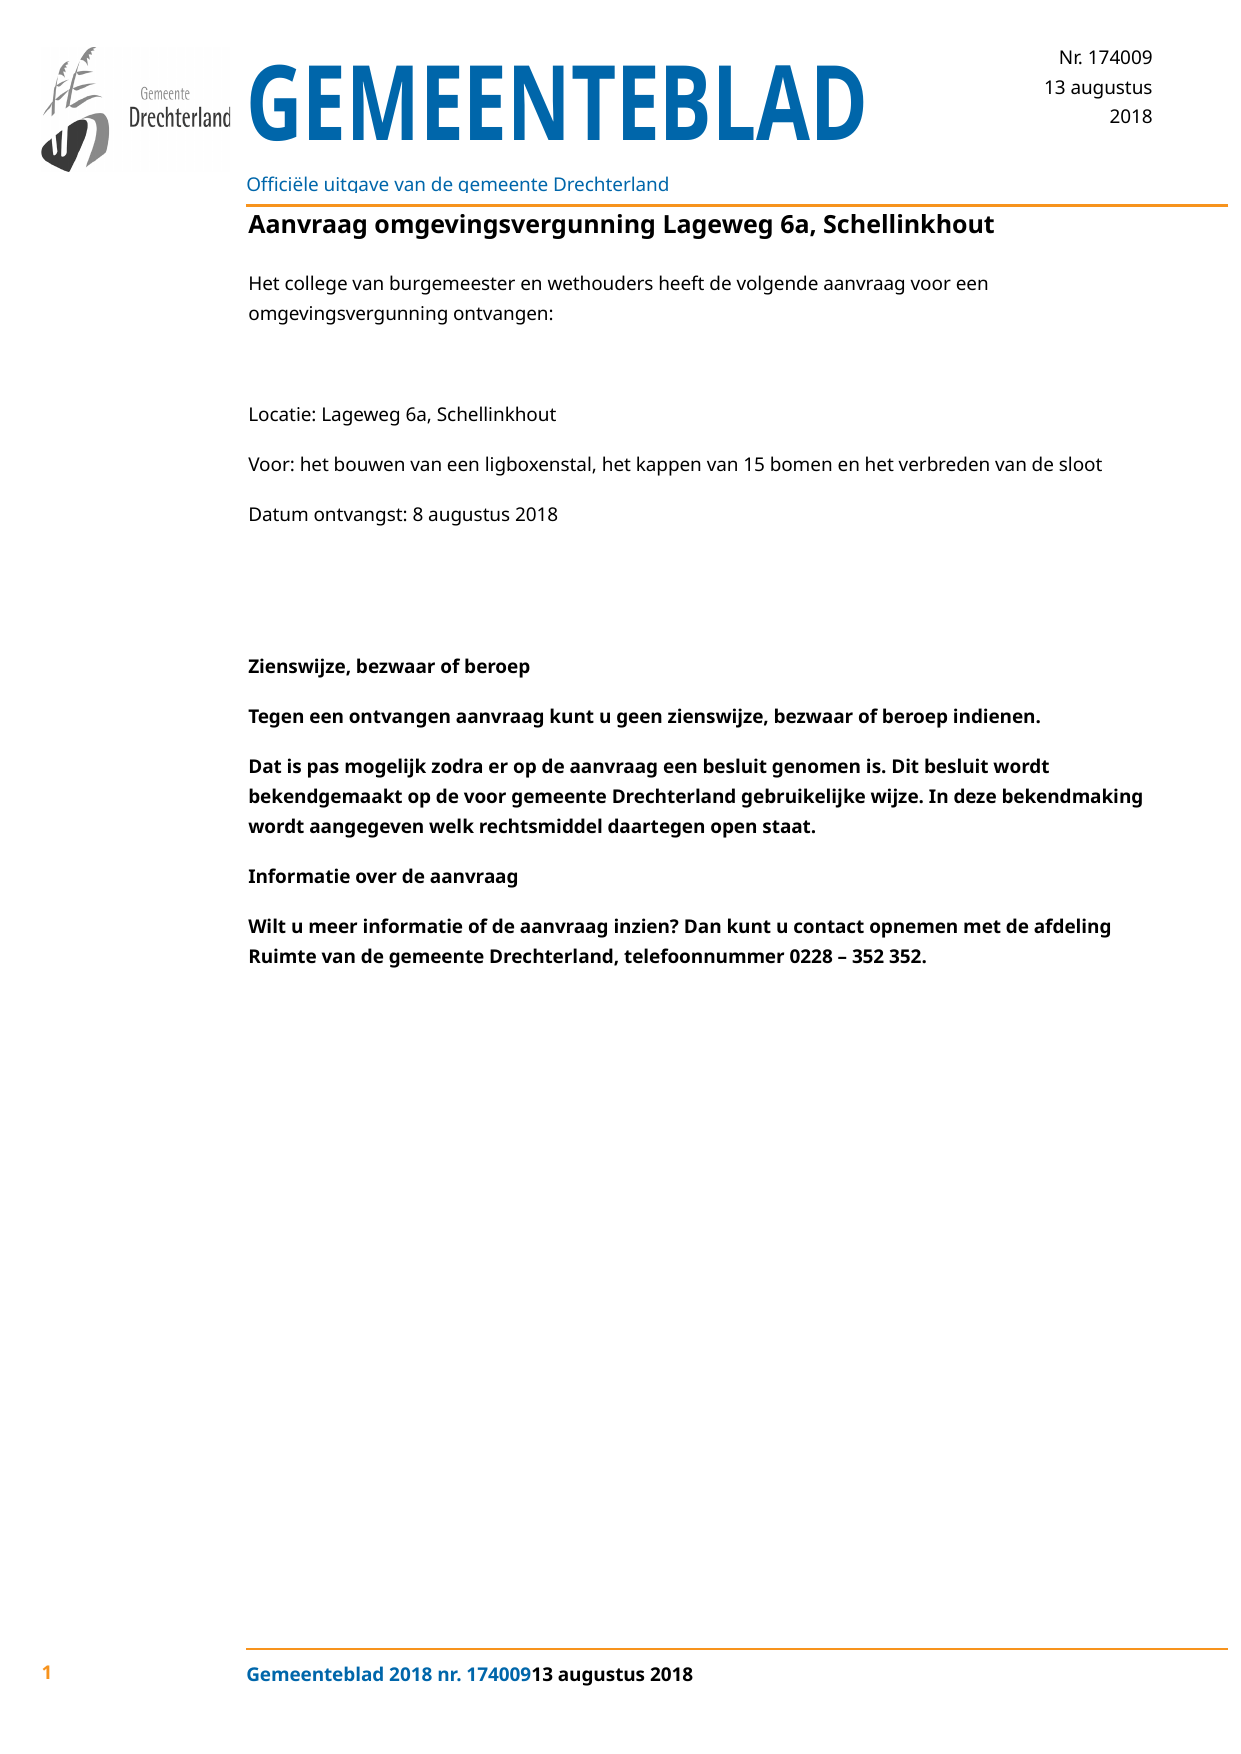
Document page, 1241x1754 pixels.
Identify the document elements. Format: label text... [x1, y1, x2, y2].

text Voor: het bouwen van een ligboxenstal, het kappen van 15 bomen en het verbreden van de sloot [248, 451, 1152, 477]
text Aanvraag omgevingsvergunning Lageweg 6a, Schellinkhout [248, 207, 1152, 241]
text Het college van burgemeester en wethouders heeft de volgende aanvraag voor een omgevingsvergunning ontvangen: [248, 270, 1152, 326]
text Locatie: Lageweg 6a, Schellinkhout [248, 401, 1152, 426]
text Informatie over de aanvraag [248, 863, 1152, 889]
text Datum ontvangst: 8 augustus 2018 [248, 502, 1152, 527]
text Wilt u meer informatie of de aanvraag inzien? Dan kunt u contact opnemen met de afdeling Ruimte van de gemeente Drechterland, telefoonnummer 0228 – 352 352. [248, 914, 1152, 969]
picture [41, 47, 231, 172]
text Zienswijze, bezwaar of beroep [248, 653, 1152, 678]
text Dat is pas mogelijk zodra er op de aanvraag een besluit genomen is. Dit besluit wordt bekendgemaakt op de voor gemeente Drechterland gebruikelijke wijze. In deze bekendmaking wordt aangegeven welk rechtsmiddel daartegen open staat. [248, 754, 1152, 838]
text Tegen een ontvangen aanvraag kunt u geen zienswijze, bezwaar of beroep indienen. [248, 703, 1152, 729]
